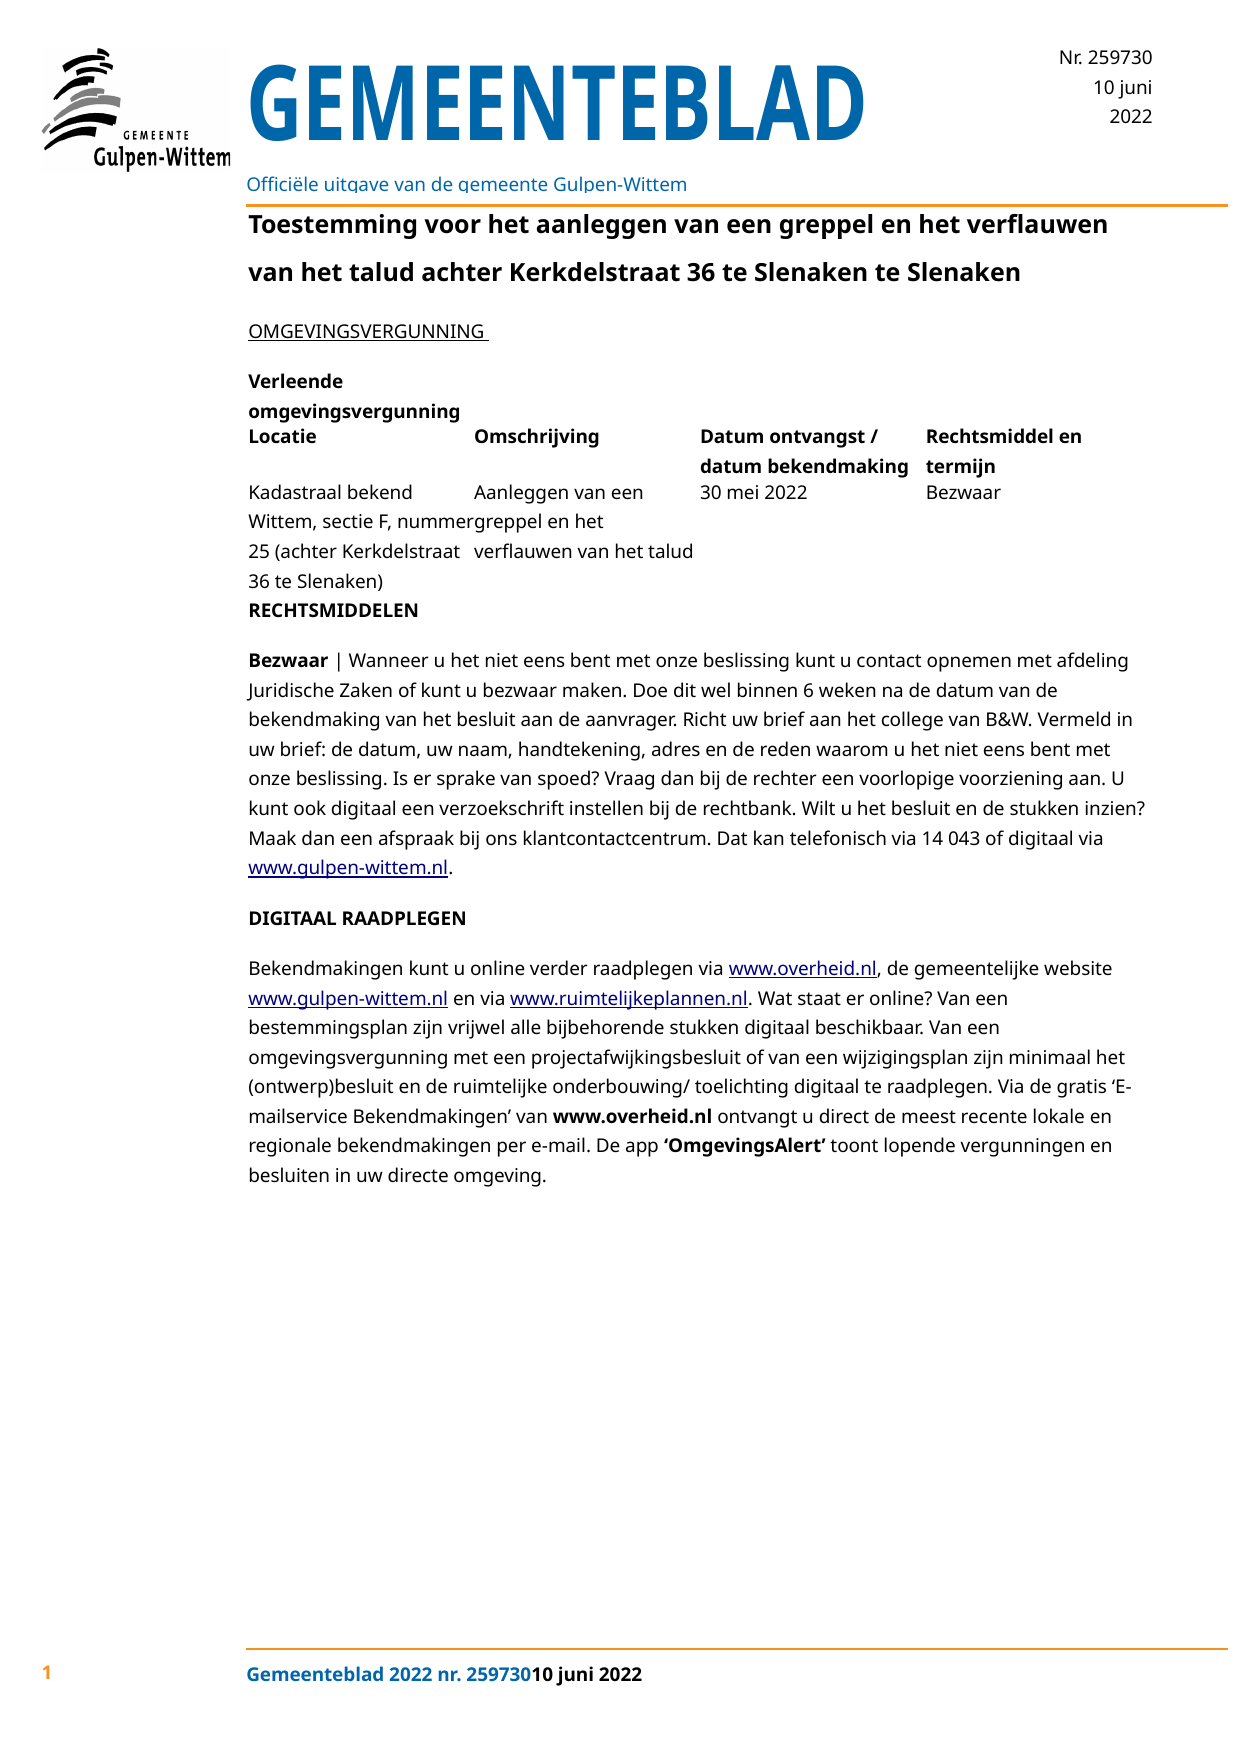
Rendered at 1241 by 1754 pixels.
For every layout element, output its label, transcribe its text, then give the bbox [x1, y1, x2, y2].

text DIGITAAL RAADPLEGEN [248, 905, 1152, 930]
text RECHTSMIDDELEN [248, 597, 1152, 622]
text Toestemming voor het aanleggen van een greppel en het verflauwen van het talud achter Kerkdelstraat 36 te Slenaken te Slenaken [248, 207, 1152, 288]
table_cell Locatie [248, 424, 474, 479]
table_header [474, 369, 700, 424]
text Bezwaar | Wanneer u het niet eens bent met onze beslissing kunt u contact opnemen met afdeling Juridische Zaken of kunt u bezwaar maken. Doe dit wel binnen 6 weken na de datum van de bekendmaking van het besluit aan de aanvrager. Richt uw brief aan het college van B&W. Vermeld in uw brief: de datum, uw naam, handtekening, adres en de reden waarom u het niet eens bent met onze beslissing. Is er sprake van spoed? Vraag dan bij de rechter een voorlopige voorziening aan. U kunt ook digitaal een verzoekschrift instellen bij de rechtbank. Wilt u het besluit en de stukken inzien? Maak dan een afspraak bij ons klantcontactcentrum. Dat kan telefonisch via 14 043 of digitaal via www.gulpen-wittem.nl. [248, 647, 1152, 880]
table_cell Aanleggen van een greppel en het verflauwen van het talud [474, 479, 700, 593]
table_header [700, 369, 926, 424]
table_cell 30 mei 2022 [700, 479, 926, 593]
table_cell Rechtsmiddel en termijn [926, 424, 1152, 479]
table_cell Kadastraal bekend Wittem, sectie F, nummer 25 (achter Kerkdelstraat 36 te Slenaken) [248, 479, 474, 593]
table_header Verleende omgevingsvergunning [248, 369, 474, 424]
table_cell Omschrijving [474, 424, 700, 479]
picture [41, 47, 231, 172]
table_cell Datum ontvangst / datum bekendmaking [700, 424, 926, 479]
text OMGEVINGSVERGUNNING [248, 318, 1152, 344]
table_cell Bezwaar [926, 479, 1152, 593]
table_header [926, 369, 1152, 424]
text Bekendmakingen kunt u online verder raadplegen via www.overheid.nl, de gemeentelijke website www.gulpen-wittem.nl en via www.ruimtelijkeplannen.nl. Wat staat er online? Van een bestemmingsplan zijn vrijwel alle bijbehorende stukken digitaal beschikbaar. Van een omgevingsvergunning met een projectafwijkingsbesluit of van een wijzigingsplan zijn minimaal het (ontwerp)besluit en de ruimtelijke onderbouwing/ toelichting digitaal te raadplegen. Via de gratis ‘E-mailservice Bekendmakingen’ van www.overheid.nl ontvangt u direct de meest recente lokale en regionale bekendmakingen per e-mail. De app ‘OmgevingsAlert’ toont lopende vergunningen en besluiten in uw directe omgeving. [248, 955, 1152, 1188]
